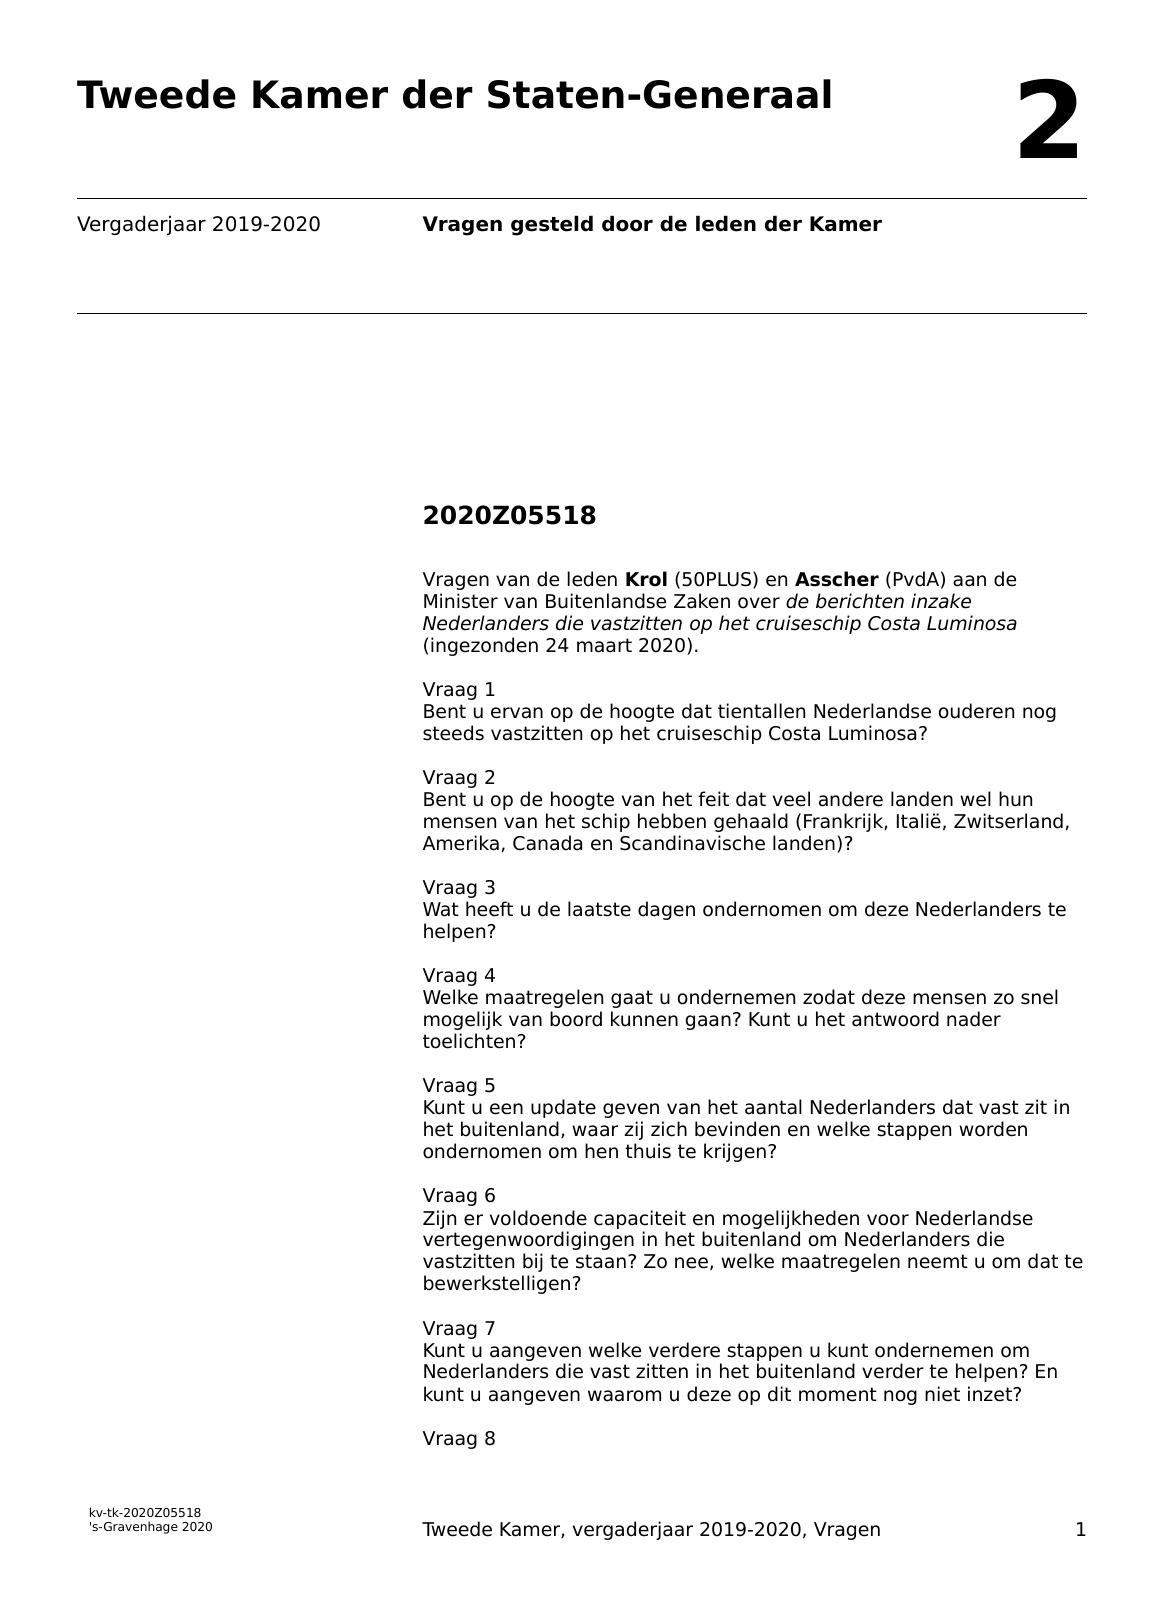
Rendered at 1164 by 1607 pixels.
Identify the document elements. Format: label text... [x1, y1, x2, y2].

text 2020Z05518 [422, 501, 1087, 531]
text Kunt u een update geven van het aantal Nederlanders dat vast zit in het buitenland, waar zij zich bevinden en welke stappen worden ondernomen om hen thuis te krijgen? [422, 1097, 1087, 1163]
text Vragen van de leden Krol (50PLUS) en Asscher (PvdA) aan de Minister van Buitenlandse Zaken over de berichten inzake Nederlanders die vastzitten op het cruiseschip Costa Luminosa (ingezonden 24 maart 2020). [422, 569, 1087, 657]
text Vraag 2 [422, 767, 1087, 789]
text Vraag 3 [422, 877, 1087, 899]
text Welke maatregelen gaat u ondernemen zodat deze mensen zo snel mogelijk van boord kunnen gaan? Kunt u het antwoord nader toelichten? [422, 987, 1087, 1053]
text 's-Gravenhage 2020 [88, 1520, 323, 1534]
table_cell Vragen gesteld door de leden der Kamer [422, 199, 1087, 313]
text Vraag 4 [422, 965, 1087, 987]
text Vraag 7 [422, 1317, 1087, 1339]
text Zijn er voldoende capaciteit en mogelijkheden voor Nederlandse vertegenwoordigingen in het buitenland om Nederlanders die vastzitten bij te staan? Zo nee, welke maatregelen neemt u om dat te bewerkstelligen? [422, 1207, 1087, 1295]
table_header 2 [886, 59, 1087, 198]
table_header Tweede Kamer der Staten-Generaal [77, 59, 886, 198]
text Vraag 6 [422, 1185, 1087, 1207]
text Vraag 8 [422, 1428, 1087, 1449]
text Wat heeft u de laatste dagen ondernomen om deze Nederlanders te helpen? [422, 899, 1087, 943]
table_cell Vergaderjaar 2019-2020 [77, 199, 422, 313]
text Bent u op de hoogte van het feit dat veel andere landen wel hun mensen van het schip hebben gehaald (Frankrijk, Italië, Zwitserland, Amerika, Canada en Scandinavische landen)? [422, 789, 1087, 855]
text Vraag 5 [422, 1075, 1087, 1097]
text kv-tk-2020Z05518 [88, 1506, 323, 1520]
text Kunt u aangeven welke verdere stappen u kunt ondernemen om Nederlanders die vast zitten in het buitenland verder te helpen? En kunt u aangeven waarom u deze op dit moment nog niet inzet? [422, 1339, 1087, 1405]
text Bent u ervan op de hoogte dat tientallen Nederlandse ouderen nog steeds vastzitten op het cruiseschip Costa Luminosa? [422, 701, 1087, 745]
text Vraag 1 [422, 679, 1087, 701]
